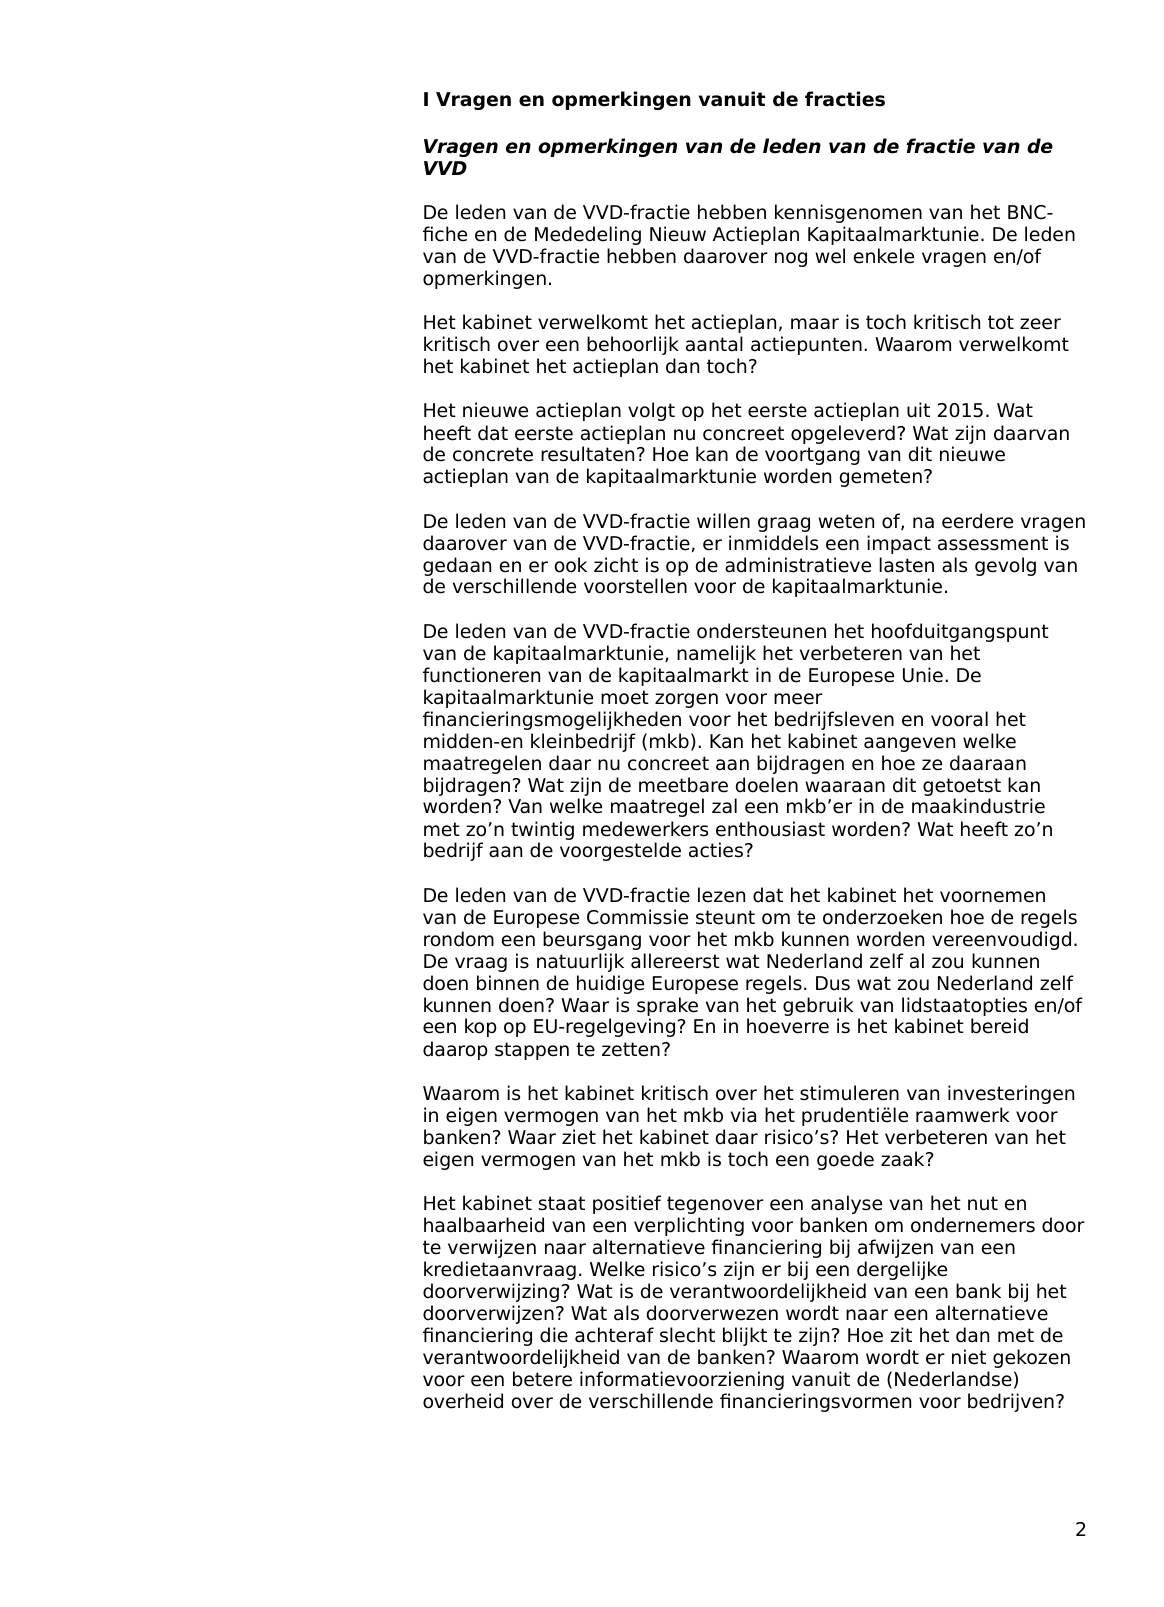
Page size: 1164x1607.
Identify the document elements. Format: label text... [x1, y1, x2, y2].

text Het kabinet verwelkomt het actieplan, maar is toch kritisch tot zeer kritisch over een behoorlijk aantal actiepunten. Waarom verwelkomt het kabinet het actieplan dan toch? [422, 312, 1087, 378]
text Waarom is het kabinet kritisch over het stimuleren van investeringen in eigen vermogen van het mkb via het prudentiële raamwerk voor banken? Waar ziet het kabinet daar risico’s? Het verbeteren van het eigen vermogen van het mkb is toch een goede zaak? [422, 1083, 1087, 1171]
text De leden van de VVD-fractie ondersteunen het hoofduitgangspunt van de kapitaalmarktunie, namelijk het verbeteren van het functioneren van de kapitaalmarkt in de Europese Unie. De kapitaalmarktunie moet zorgen voor meer financieringsmogelijkheden voor het bedrijfsleven en vooral het midden-en kleinbedrijf (mkb). Kan het kabinet aangeven welke maatregelen daar nu concreet aan bijdragen en hoe ze daaraan bijdragen? Wat zijn de meetbare doelen waaraan dit getoetst kan worden? Van welke maatregel zal een mkb’er in de maakindustrie met zo’n twintig medewerkers enthousiast worden? Wat heeft zo’n bedrijf aan de voorgestelde acties? [422, 621, 1087, 862]
subtitle Vragen en opmerkingen van de leden van de fractie van de VVD [422, 136, 1087, 180]
subtitle I Vragen en opmerkingen vanuit de fracties [422, 89, 1087, 111]
text De leden van de VVD-fractie hebben kennisgenomen van het BNC-fiche en de Mededeling Nieuw Actieplan Kapitaalmarktunie. De leden van de VVD-fractie hebben daarover nog wel enkele vragen en/of opmerkingen. [422, 202, 1087, 290]
text Het kabinet staat positief tegenover een analyse van het nut en haalbaarheid van een verplichting voor banken om ondernemers door te verwijzen naar alternatieve financiering bij afwijzen van een kredietaanvraag. Welke risico’s zijn er bij een dergelijke doorverwijzing? Wat is de verantwoordelijkheid van een bank bij het doorverwijzen? Wat als doorverwezen wordt naar een alternatieve financiering die achteraf slecht blijkt te zijn? Hoe zit het dan met de verantwoordelijkheid van de banken? Waarom wordt er niet gekozen voor een betere informatievoorziening vanuit de (Nederlandse) overheid over de verschillende financieringsvormen voor bedrijven? [422, 1193, 1087, 1412]
text Het nieuwe actieplan volgt op het eerste actieplan uit 2015. Wat heeft dat eerste actieplan nu concreet opgeleverd? Wat zijn daarvan de concrete resultaten? Hoe kan de voortgang van dit nieuwe actieplan van de kapitaalmarktunie worden gemeten? [422, 400, 1087, 488]
text De leden van de VVD-fractie willen graag weten of, na eerdere vragen daarover van de VVD-fractie, er inmiddels een impact assessment is gedaan en er ook zicht is op de administratieve lasten als gevolg van de verschillende voorstellen voor de kapitaalmarktunie. [422, 511, 1087, 598]
text De leden van de VVD-fractie lezen dat het kabinet het voornemen van de Europese Commissie steunt om te onderzoeken hoe de regels rondom een beursgang voor het mkb kunnen worden vereenvoudigd. De vraag is natuurlijk allereerst wat Nederland zelf al zou kunnen doen binnen de huidige Europese regels. Dus wat zou Nederland zelf kunnen doen? Waar is sprake van het gebruik van lidstaatopties en/of een kop op EU-regelgeving? En in hoeverre is het kabinet bereid daarop stappen te zetten? [422, 884, 1087, 1060]
